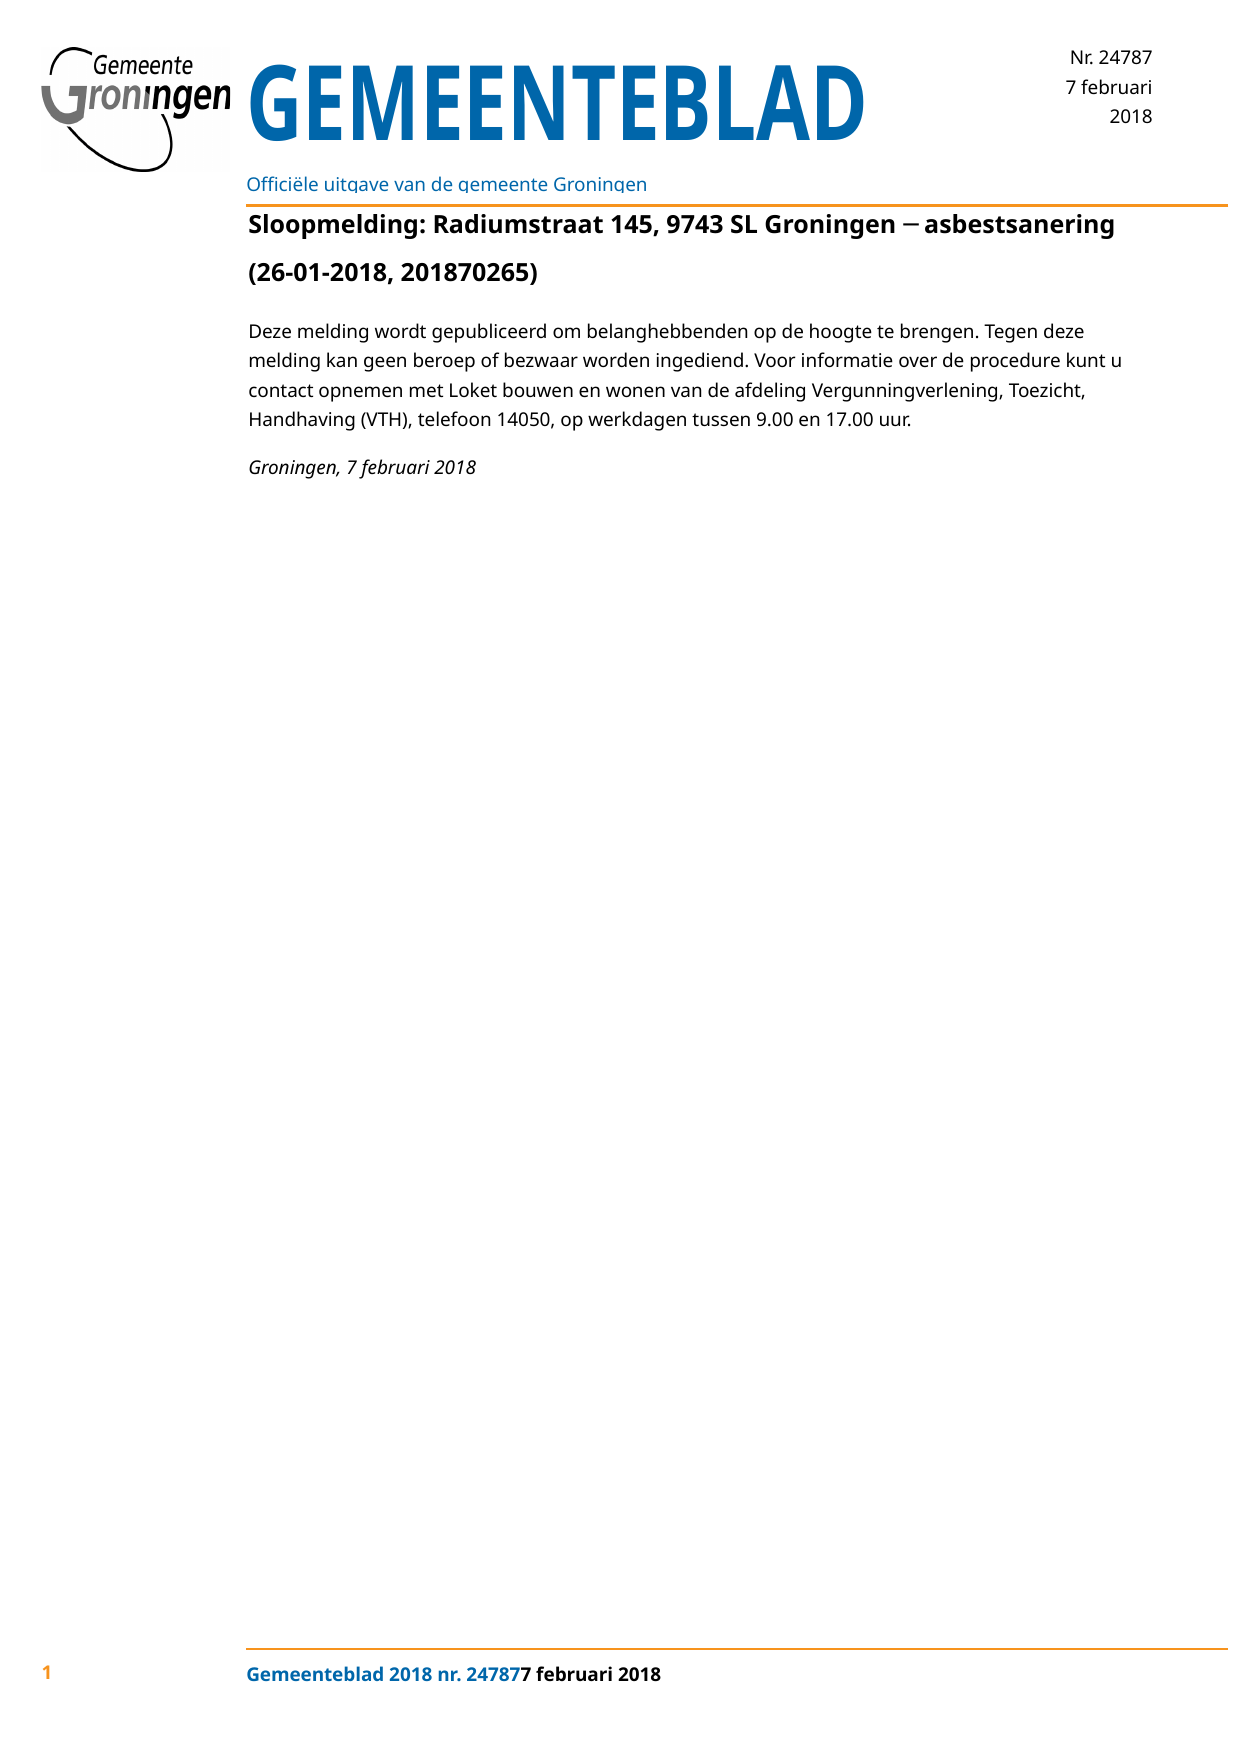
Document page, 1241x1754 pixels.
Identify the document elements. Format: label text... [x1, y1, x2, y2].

picture [41, 47, 231, 172]
text Groningen, 7 februari 2018 [248, 454, 1152, 480]
text Deze melding wordt gepubliceerd om belanghebbenden op de hoogte te brengen. Tegen deze melding kan geen beroep of bezwaar worden ingediend. Voor informatie over de procedure kunt u contact opnemen met Loket bouwen en wonen van de afdeling Vergunningverlening, Toezicht, Handhaving (VTH), telefoon 14050, op werkdagen tussen 9.00 en 17.00 uur. [248, 318, 1152, 432]
text Sloopmelding: Radiumstraat 145, 9743 SL Groningen ─ asbestsanering (26-01-2018, 201870265) [248, 207, 1152, 288]
